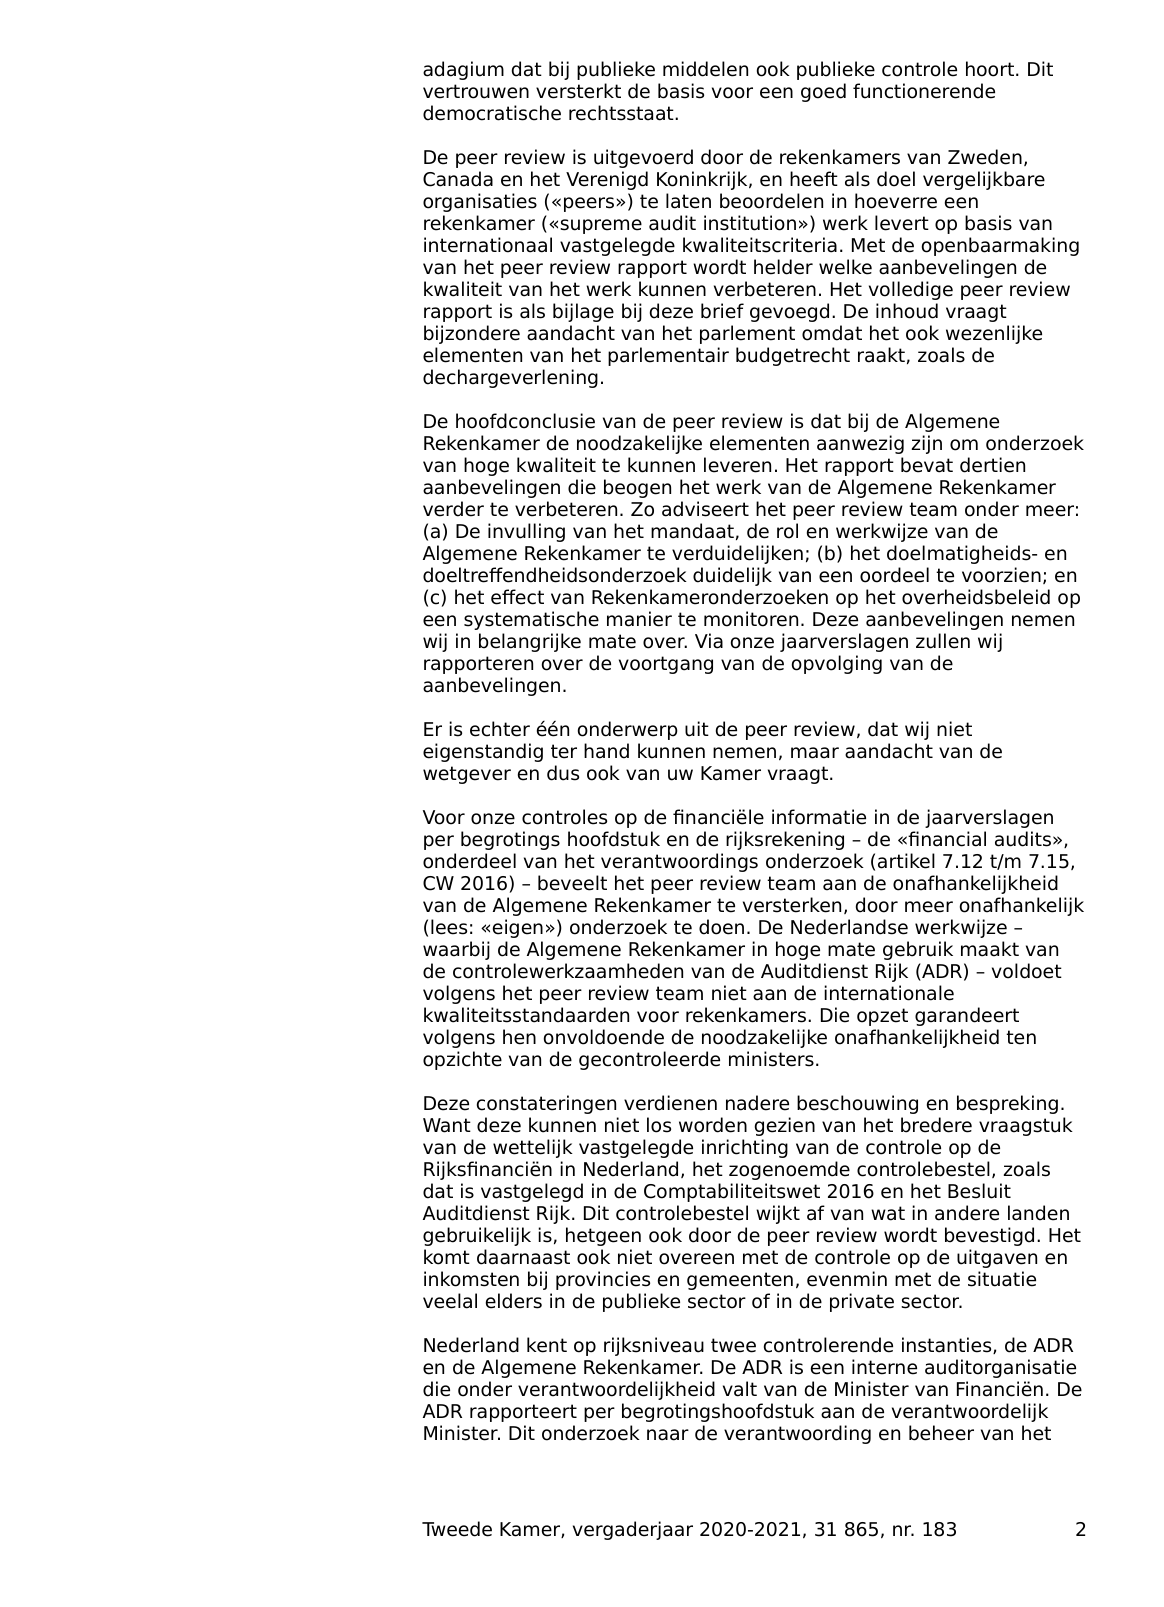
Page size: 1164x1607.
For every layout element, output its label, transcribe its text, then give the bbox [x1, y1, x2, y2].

text Deze constateringen verdienen nadere beschouwing en bespreking. Want deze kunnen niet los worden gezien van het bredere vraagstuk van de wettelijk vastgelegde inrichting van de controle op de Rijksfinanciën in Nederland, het zogenoemde controlebestel, zoals dat is vastgelegd in de Comptabiliteitswet 2016 en het Besluit Auditdienst Rijk. Dit controlebestel wijkt af van wat in andere landen gebruikelijk is, hetgeen ook door de peer review wordt bevestigd. Het komt daarnaast ook niet overeen met de controle op de uitgaven en inkomsten bij provincies en gemeenten, evenmin met de situatie veelal elders in de publieke sector of in de private sector. [422, 1093, 1087, 1313]
text De peer review is uitgevoerd door de rekenkamers van Zweden, Canada en het Verenigd Koninkrijk, en heeft als doel vergelijkbare organisaties («peers») te laten beoordelen in hoeverre een rekenkamer («supreme audit institution») werk levert op basis van internationaal vastgelegde kwaliteitscriteria. Met de openbaarmaking van het peer review rapport wordt helder welke aanbevelingen de kwaliteit van het werk kunnen verbeteren. Het volledige peer review rapport is als bijlage bij deze brief gevoegd. De inhoud vraagt bijzondere aandacht van het parlement omdat het ook wezenlijke elementen van het parlementair budgetrecht raakt, zoals de dechargeverlening. [422, 147, 1087, 389]
text Voor onze controles op de financiële informatie in de jaarverslagen per begrotings­ hoofdstuk en de rijksrekening – de «financial audits», onderdeel van het verantwoordings­ onderzoek (artikel 7.12 t/m 7.15, CW 2016) – beveelt het peer review team aan de onafhankelijkheid van de Algemene Rekenkamer te versterken, door meer onafhankelijk (lees: «eigen») onderzoek te doen. De Nederlandse werkwijze – waarbij de Algemene Rekenkamer in hoge mate gebruik maakt van de controlewerkzaamheden van de Auditdienst Rijk (ADR) – voldoet volgens het peer review team niet aan de internationale kwaliteitsstandaarden voor rekenkamers. Die opzet garandeert volgens hen onvoldoende de noodzakelijke onafhankelijkheid ten opzichte van de gecontroleerde ministers. [422, 807, 1087, 1071]
text adagium dat bij publieke middelen ook publieke controle hoort. Dit vertrouwen versterkt de basis voor een goed functionerende democratische rechtsstaat. [422, 59, 1087, 125]
text De hoofdconclusie van de peer review is dat bij de Algemene Rekenkamer de noodzakelijke elementen aanwezig zijn om onderzoek van hoge kwaliteit te kunnen leveren. Het rapport bevat dertien aanbevelingen die beogen het werk van de Algemene Rekenkamer verder te verbeteren. Zo adviseert het peer review team onder meer: (a) De invulling van het mandaat, de rol en werkwijze van de Algemene Rekenkamer te verduidelijken; (b) het doelmatigheids- en doeltreffendheidsonderzoek duidelijk van een oordeel te voorzien; en (c) het effect van Rekenkameronderzoeken op het overheidsbeleid op een systematische manier te monitoren. Deze aanbevelingen nemen wij in belangrijke mate over. Via onze jaarverslagen zullen wij rapporteren over de voortgang van de opvolging van de aanbevelingen. [422, 411, 1087, 697]
text Nederland kent op rijksniveau twee controlerende instanties, de ADR en de Algemene Rekenkamer. De ADR is een interne auditorganisatie die onder verantwoordelijkheid valt van de Minister van Financiën. De ADR rapporteert per begrotingshoofdstuk aan de verantwoordelijk Minister. Dit onderzoek naar de verantwoording en beheer van het [422, 1335, 1087, 1445]
text Er is echter één onderwerp uit de peer review, dat wij niet eigenstandig ter hand kunnen nemen, maar aandacht van de wetgever en dus ook van uw Kamer vraagt. [422, 719, 1087, 785]
